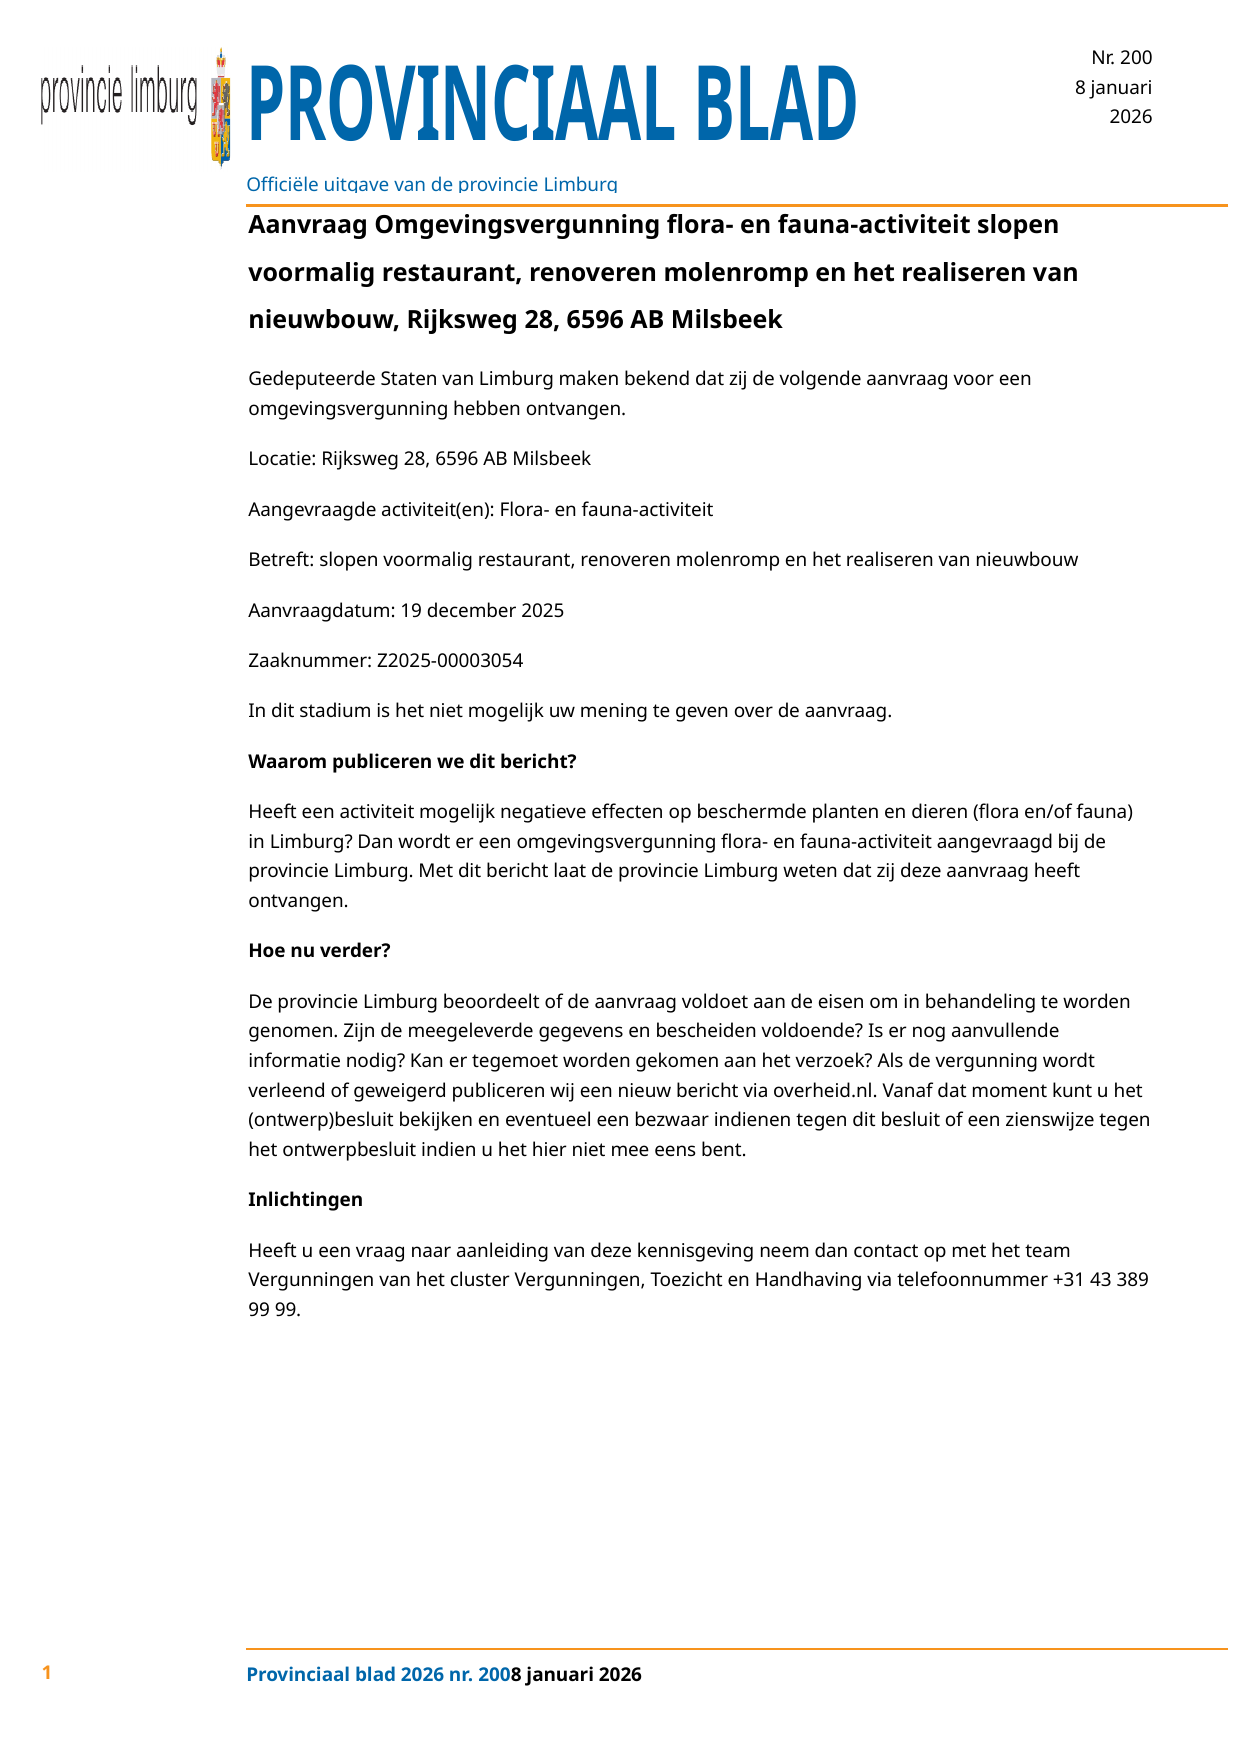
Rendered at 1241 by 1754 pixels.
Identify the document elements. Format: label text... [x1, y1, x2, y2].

picture [41, 47, 231, 172]
text Hoe nu verder? [248, 938, 1152, 963]
text Inlichtingen [248, 1186, 1152, 1212]
text Aanvraagdatum: 19 december 2025 [248, 597, 1152, 622]
text De provincie Limburg beoordeelt of de aanvraag voldoet aan de eisen om in behandeling te worden genomen. Zijn de meegeleverde gegevens en bescheiden voldoende? Is er nog aanvullende informatie nodig? Kan er tegemoet worden gekomen aan het verzoek? Als de vergunning wordt verleend of geweigerd publiceren wij een nieuw bericht via overheid.nl. Vanaf dat moment kunt u het (ontwerp)besluit bekijken en eventueel een bezwaar indienen tegen dit besluit of een zienswijze tegen het ontwerpbesluit indien u het hier niet mee eens bent. [248, 988, 1152, 1162]
text Heeft een activiteit mogelijk negatieve effecten op beschermde planten en dieren (flora en/of fauna) in Limburg? Dan wordt er een omgevingsvergunning flora- en fauna-activiteit aangevraagd bij de provincie Limburg. Met dit bericht laat de provincie Limburg weten dat zij deze aanvraag heeft ontvangen. [248, 798, 1152, 913]
text Heeft u een vraag naar aanleiding van deze kennisgeving neem dan contact op met het team Vergunningen van het cluster Vergunningen, Toezicht en Handhaving via telefoonnummer +31 43 389 99 99. [248, 1237, 1152, 1322]
text In dit stadium is het niet mogelijk uw mening te geven over de aanvraag. [248, 698, 1152, 723]
text Zaaknummer: Z2025-00003054 [248, 647, 1152, 673]
text Aanvraag Omgevingsvergunning flora- en fauna-activiteit slopen voormalig restaurant, renoveren molenromp en het realiseren van nieuwbouw, Rijksweg 28, 6596 AB Milsbeek [248, 207, 1152, 336]
text Gedeputeerde Staten van Limburg maken bekend dat zij de volgende aanvraag voor een omgevingsvergunning hebben ontvangen. [248, 366, 1152, 421]
text Aangevraagde activiteit(en): Flora- en fauna-activiteit [248, 496, 1152, 522]
text Waarom publiceren we dit bericht? [248, 748, 1152, 774]
text Betreft: slopen voormalig restaurant, renoveren molenromp en het realiseren van nieuwbouw [248, 546, 1152, 572]
text Locatie: Rijksweg 28, 6596 AB Milsbeek [248, 446, 1152, 471]
